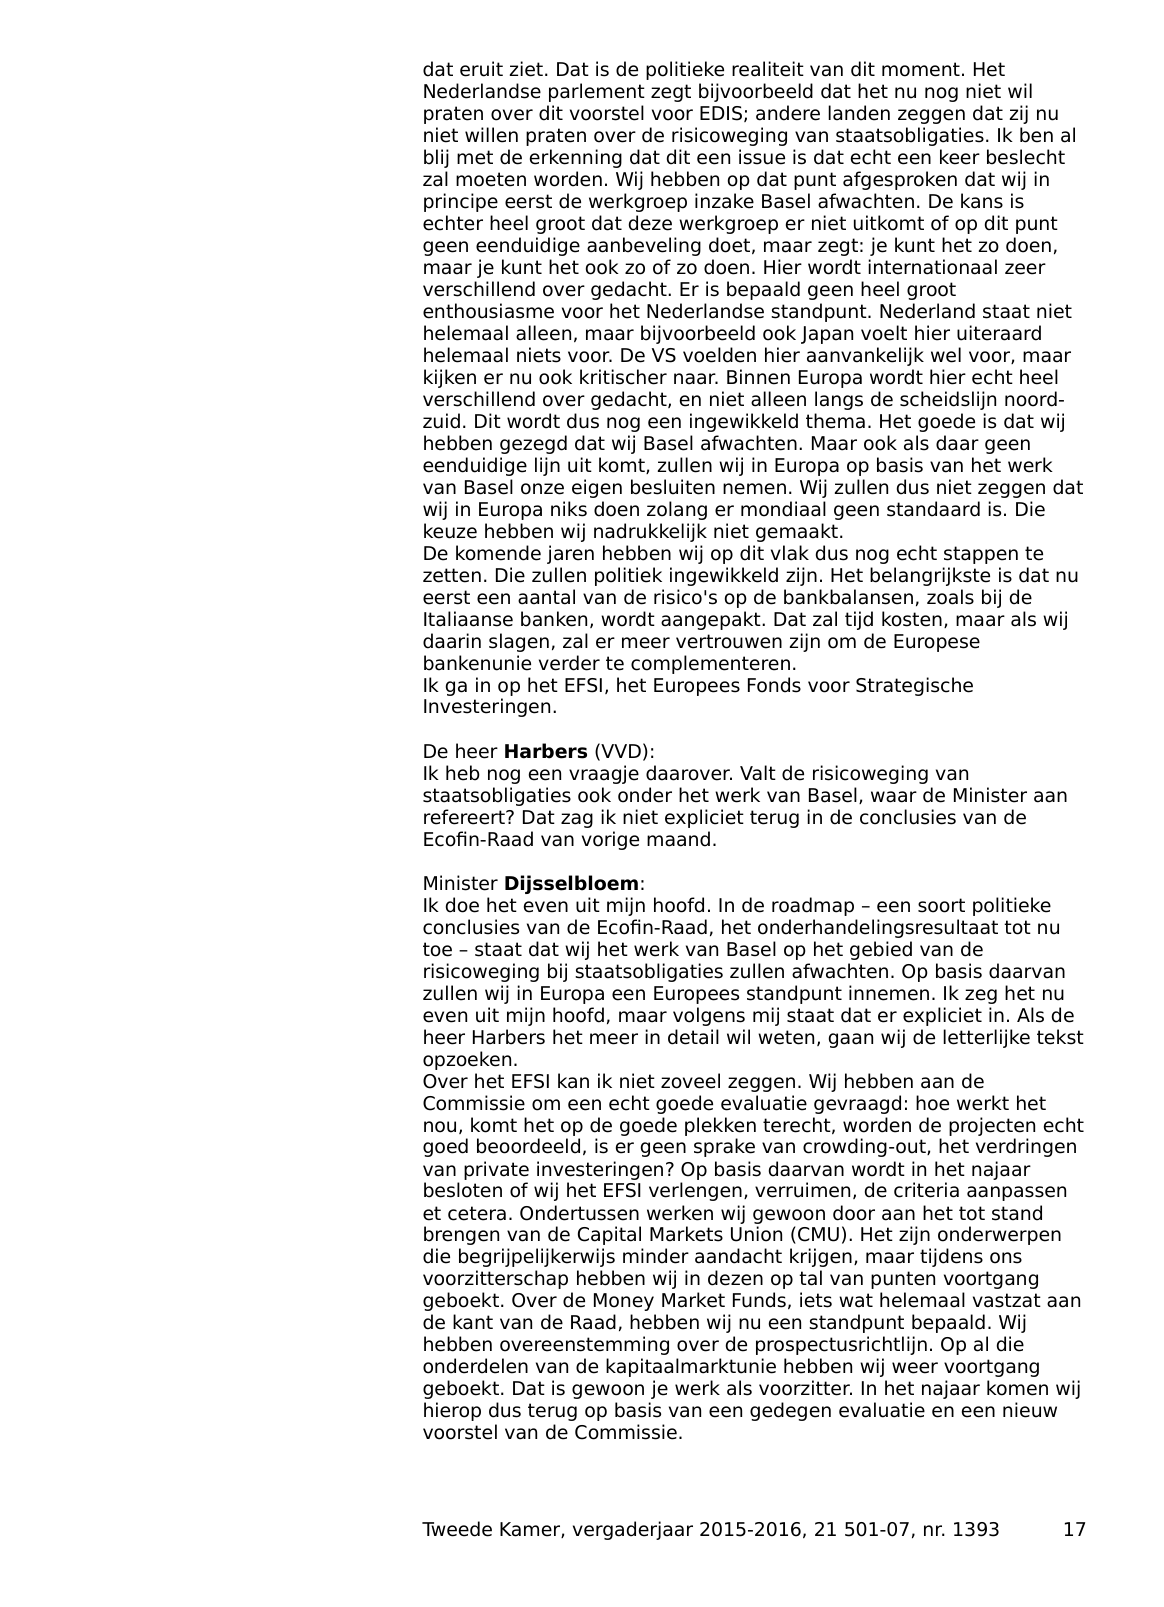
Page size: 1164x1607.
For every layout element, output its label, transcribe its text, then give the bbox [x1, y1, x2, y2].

text De heer Harbers (VVD): [422, 741, 1087, 763]
text dat eruit ziet. Dat is de politieke realiteit van dit moment. Het Nederlandse parlement zegt bijvoorbeeld dat het nu nog niet wil praten over dit voorstel voor EDIS; andere landen zeggen dat zij nu niet willen praten over de risicoweging van staatsobligaties. Ik ben al blij met de erkenning dat dit een issue is dat echt een keer beslecht zal moeten worden. Wij hebben op dat punt afgesproken dat wij in principe eerst de werkgroep inzake Basel afwachten. De kans is echter heel groot dat deze werkgroep er niet uitkomt of op dit punt geen eenduidige aanbeveling doet, maar zegt: je kunt het zo doen, maar je kunt het ook zo of zo doen. Hier wordt internationaal zeer verschillend over gedacht. Er is bepaald geen heel groot enthousiasme voor het Nederlandse standpunt. Nederland staat niet helemaal alleen, maar bijvoorbeeld ook Japan voelt hier uiteraard helemaal niets voor. De VS voelden hier aanvankelijk wel voor, maar kijken er nu ook kritischer naar. Binnen Europa wordt hier echt heel verschillend over gedacht, en niet alleen langs de scheidslijn noord-zuid. Dit wordt dus nog een ingewikkeld thema. Het goede is dat wij hebben gezegd dat wij Basel afwachten. Maar ook als daar geen eenduidige lijn uit komt, zullen wij in Europa op basis van het werk van Basel onze eigen besluiten nemen. Wij zullen dus niet zeggen dat wij in Europa niks doen zolang er mondiaal geen standaard is. Die keuze hebben wij nadrukkelijk niet gemaakt. [422, 59, 1087, 543]
text De komende jaren hebben wij op dit vlak dus nog echt stappen te zetten. Die zullen politiek ingewikkeld zijn. Het belangrijkste is dat nu eerst een aantal van de risico's op de bankbalansen, zoals bij de Italiaanse banken, wordt aangepakt. Dat zal tijd kosten, maar als wij daarin slagen, zal er meer vertrouwen zijn om de Europese bankenunie verder te complementeren. [422, 543, 1087, 674]
text Ik ga in op het EFSI, het Europees Fonds voor Strategische Investeringen. [422, 674, 1087, 718]
text Over het EFSI kan ik niet zoveel zeggen. Wij hebben aan de Commissie om een echt goede evaluatie gevraagd: hoe werkt het nou, komt het op de goede plekken terecht, worden de projecten echt goed beoordeeld, is er geen sprake van crowding-out, het verdringen van private investeringen? Op basis daarvan wordt in het najaar besloten of wij het EFSI verlengen, verruimen, de criteria aanpassen et cetera. Ondertussen werken wij gewoon door aan het tot stand brengen van de Capital Markets Union (CMU). Het zijn onderwerpen die begrijpelijkerwijs minder aandacht krijgen, maar tijdens ons voorzitterschap hebben wij in dezen op tal van punten voortgang geboekt. Over de Money Market Funds, iets wat helemaal vastzat aan de kant van de Raad, hebben wij nu een standpunt bepaald. Wij hebben overeenstemming over de prospectusrichtlijn. Op al die onderdelen van de kapitaalmarktunie hebben wij weer voortgang geboekt. Dat is gewoon je werk als voorzitter. In het najaar komen wij hierop dus terug op basis van een gedegen evaluatie en een nieuw voorstel van de Commissie. [422, 1071, 1087, 1444]
text Ik heb nog een vraagje daarover. Valt de risicoweging van staatsobligaties ook onder het werk van Basel, waar de Minister aan refereert? Dat zag ik niet expliciet terug in de conclusies van de Ecofin-Raad van vorige maand. [422, 763, 1087, 851]
text Ik doe het even uit mijn hoofd. In de roadmap – een soort politieke conclusies van de Ecofin-Raad, het onderhandelingsresultaat tot nu toe – staat dat wij het werk van Basel op het gebied van de risicoweging bij staatsobligaties zullen afwachten. Op basis daarvan zullen wij in Europa een Europees standpunt innemen. Ik zeg het nu even uit mijn hoofd, maar volgens mij staat dat er expliciet in. Als de heer Harbers het meer in detail wil weten, gaan wij de letterlijke tekst opzoeken. [422, 895, 1087, 1071]
text Minister Dijsselbloem: [422, 873, 1087, 895]
